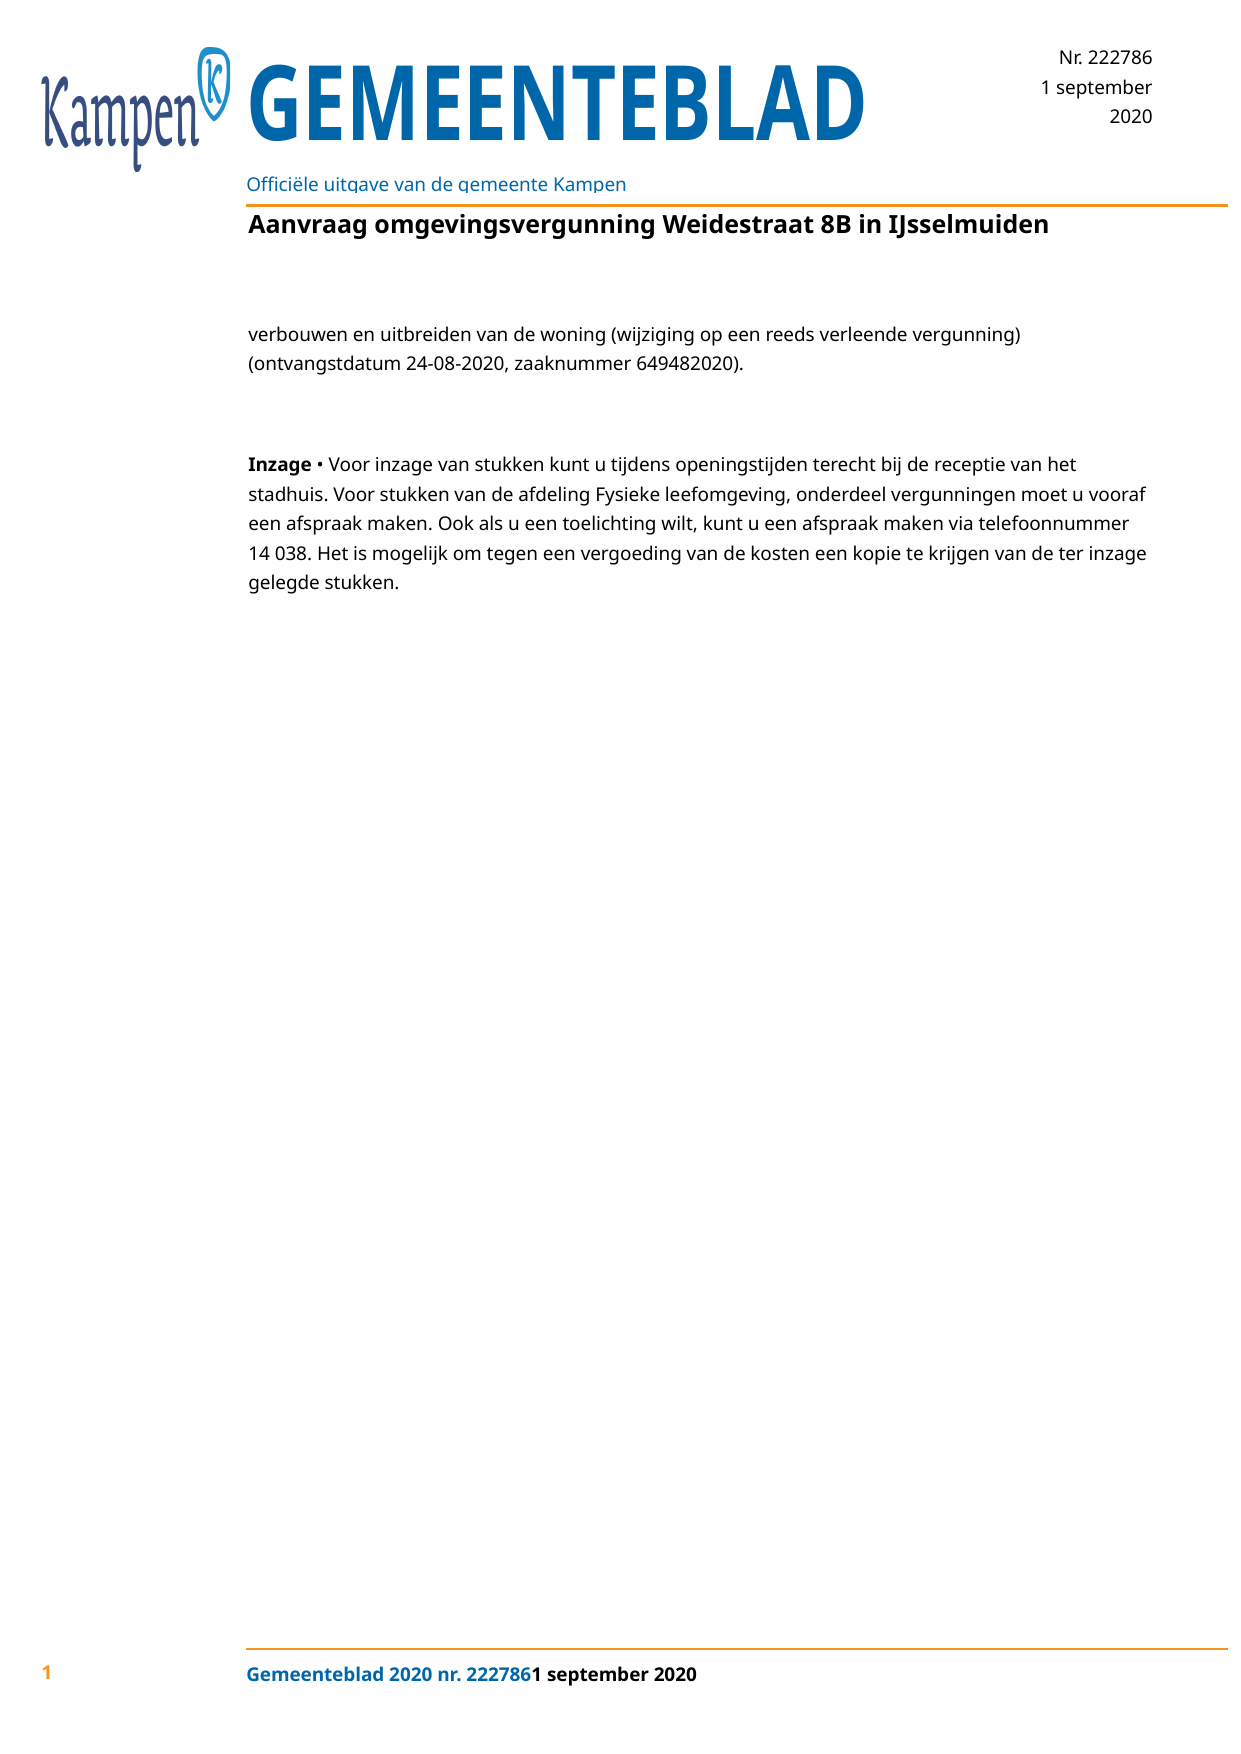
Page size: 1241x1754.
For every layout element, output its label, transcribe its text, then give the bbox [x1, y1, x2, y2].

text verbouwen en uitbreiden van de woning (wijziging op een reeds verleende vergunning) (ontvangstdatum 24-08-2020, zaaknummer 649482020). [248, 321, 1152, 376]
text Inzage • Voor inzage van stukken kunt u tijdens openingstijden terecht bij de receptie van het stadhuis. Voor stukken van de afdeling Fysieke leefomgeving, onderdeel vergunningen moet u vooraf een afspraak maken. Ook als u een toelichting wilt, kunt u een afspraak maken via telefoonnummer 14 038. Het is mogelijk om tegen een vergoeding van de kosten een kopie te krijgen van de ter inzage gelegde stukken. [248, 451, 1152, 595]
text Aanvraag omgevingsvergunning Weidestraat 8B in IJsselmuiden [248, 207, 1152, 241]
picture [41, 47, 231, 172]
